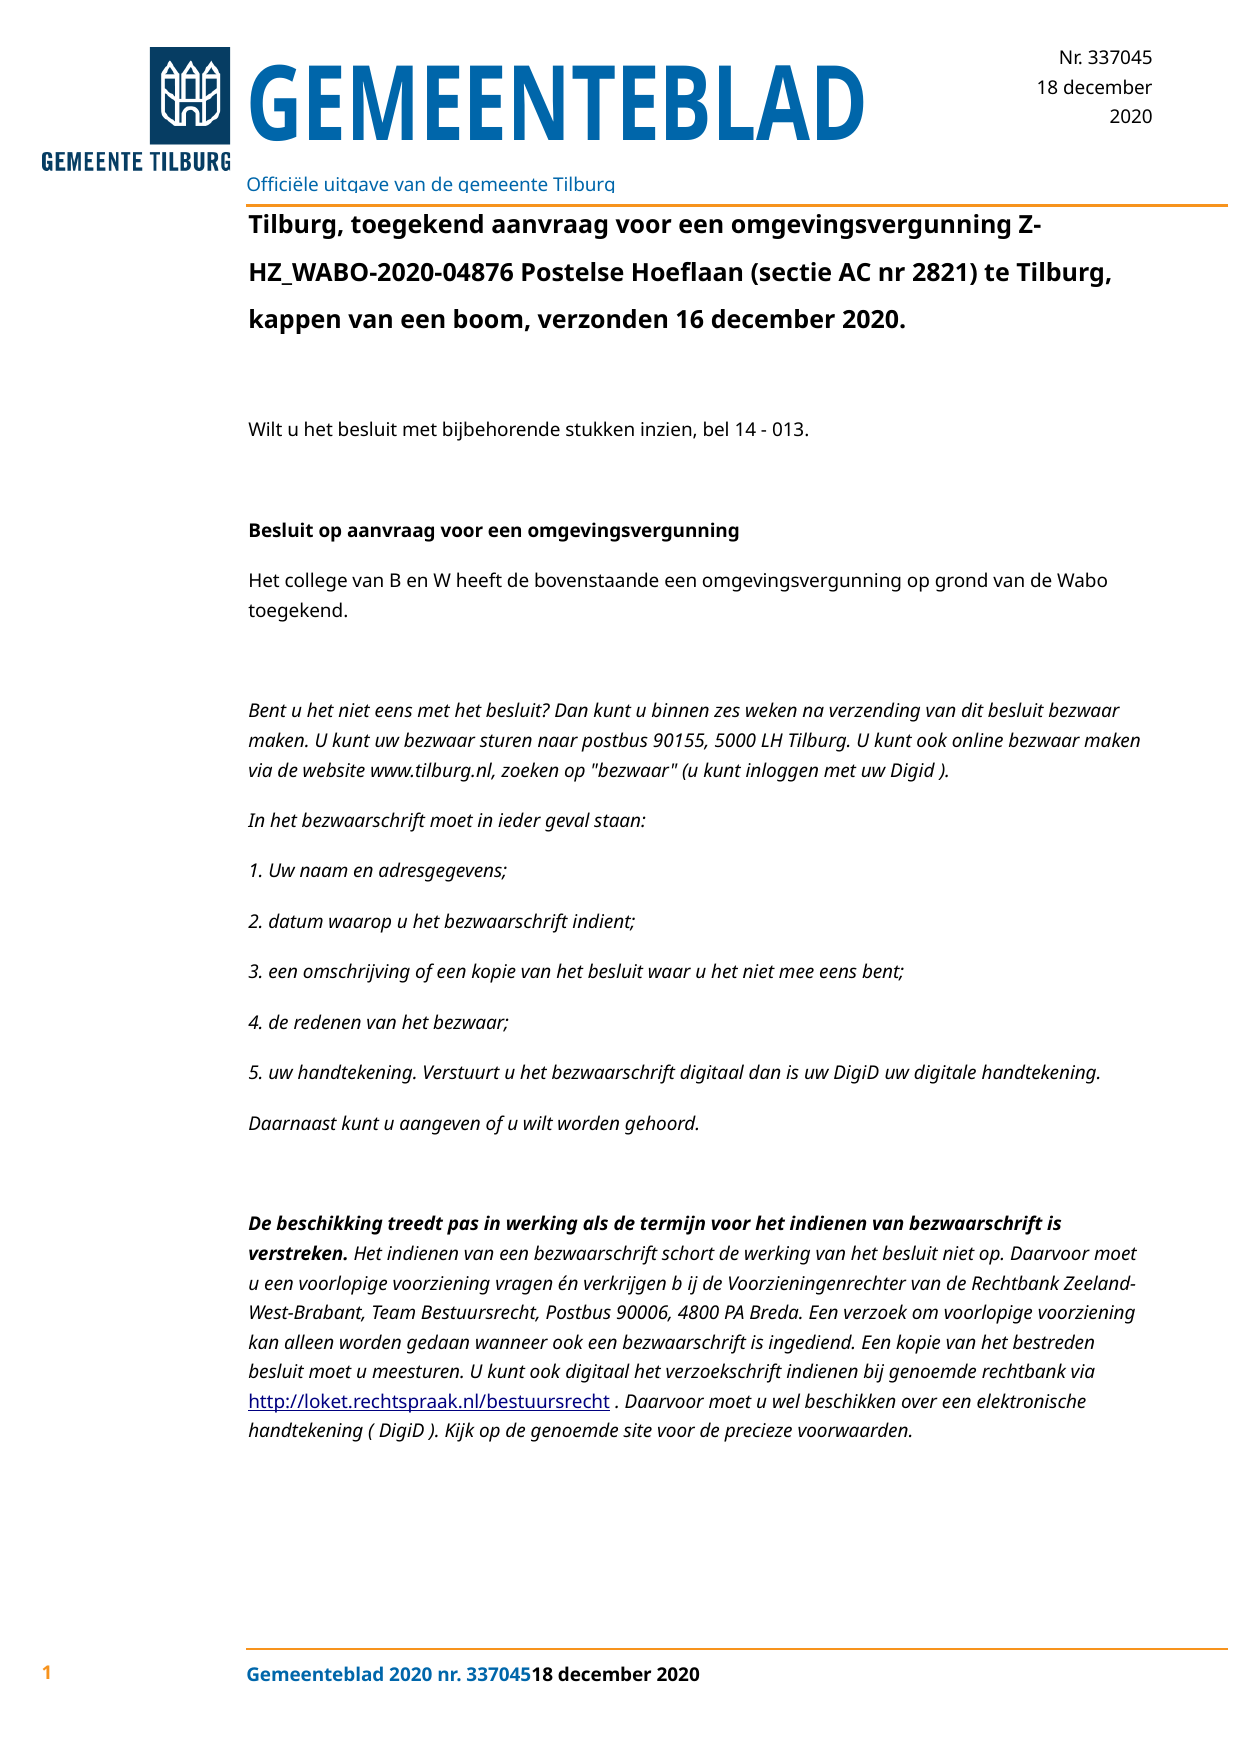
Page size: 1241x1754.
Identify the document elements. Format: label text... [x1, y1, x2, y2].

text 4. de redenen van het bezwaar; [248, 1009, 1152, 1034]
picture [41, 47, 231, 172]
text Wilt u het besluit met bijbehorende stukken inzien, bel 14 - 013. [248, 416, 1152, 442]
text 5. uw handtekening. Verstuurt u het bezwaarschrift digitaal dan is uw DigiD uw digitale handtekening. [248, 1059, 1152, 1085]
text Het college van B en W heeft de bovenstaande een omgevingsvergunning op grond van de Wabo toegekend. [248, 567, 1152, 622]
text De beschikking treedt pas in werking als de termijn voor het indienen van bezwaarschrift is verstreken. Het indienen van een bezwaarschrift schort de werking van het besluit niet op. Daarvoor moet u een voorlopige voorziening vragen én verkrijgen b ij de Voorzieningenrechter van de Rechtbank Zeeland-West-Brabant, Team Bestuursrecht, Postbus 90006, 4800 PA Breda. Een verzoek om voorlopige voorziening kan alleen worden gedaan wanneer ook een bezwaarschrift is ingediend. Een kopie van het bestreden besluit moet u meesturen. U kunt ook digitaal het verzoekschrift indienen bij genoemde rechtbank via http://loket.rechtspraak.nl/bestuursrecht . Daarvoor moet u wel beschikken over een elektronische handtekening ( DigiD ). Kijk op de genoemde site voor de precieze voorwaarden. [248, 1211, 1152, 1443]
text 2. datum waarop u het bezwaarschrift indient; [248, 908, 1152, 934]
text In het bezwaarschrift moet in ieder geval staan: [248, 807, 1152, 833]
text Daarnaast kunt u aangeven of u wilt worden gehoord. [248, 1110, 1152, 1135]
text 3. een omschrijving of een kopie van het besluit waar u het niet mee eens bent; [248, 958, 1152, 984]
text 1. Uw naam en adresgegevens; [248, 858, 1152, 883]
text Tilburg, toegekend aanvraag voor een omgevingsvergunning Z-HZ_WABO-2020-04876 Postelse Hoeflaan (sectie AC nr 2821) te Tilburg, kappen van een boom, verzonden 16 december 2020. [248, 207, 1152, 336]
text Besluit op aanvraag voor een omgevingsvergunning [248, 517, 1152, 542]
text Bent u het niet eens met het besluit? Dan kunt u binnen zes weken na verzending van dit besluit bezwaar maken. U kunt uw bezwaar sturen naar postbus 90155, 5000 LH Tilburg. U kunt ook online bezwaar maken via de website www.tilburg.nl, zoeken op "bezwaar" (u kunt inloggen met uw Digid ). [248, 698, 1152, 782]
